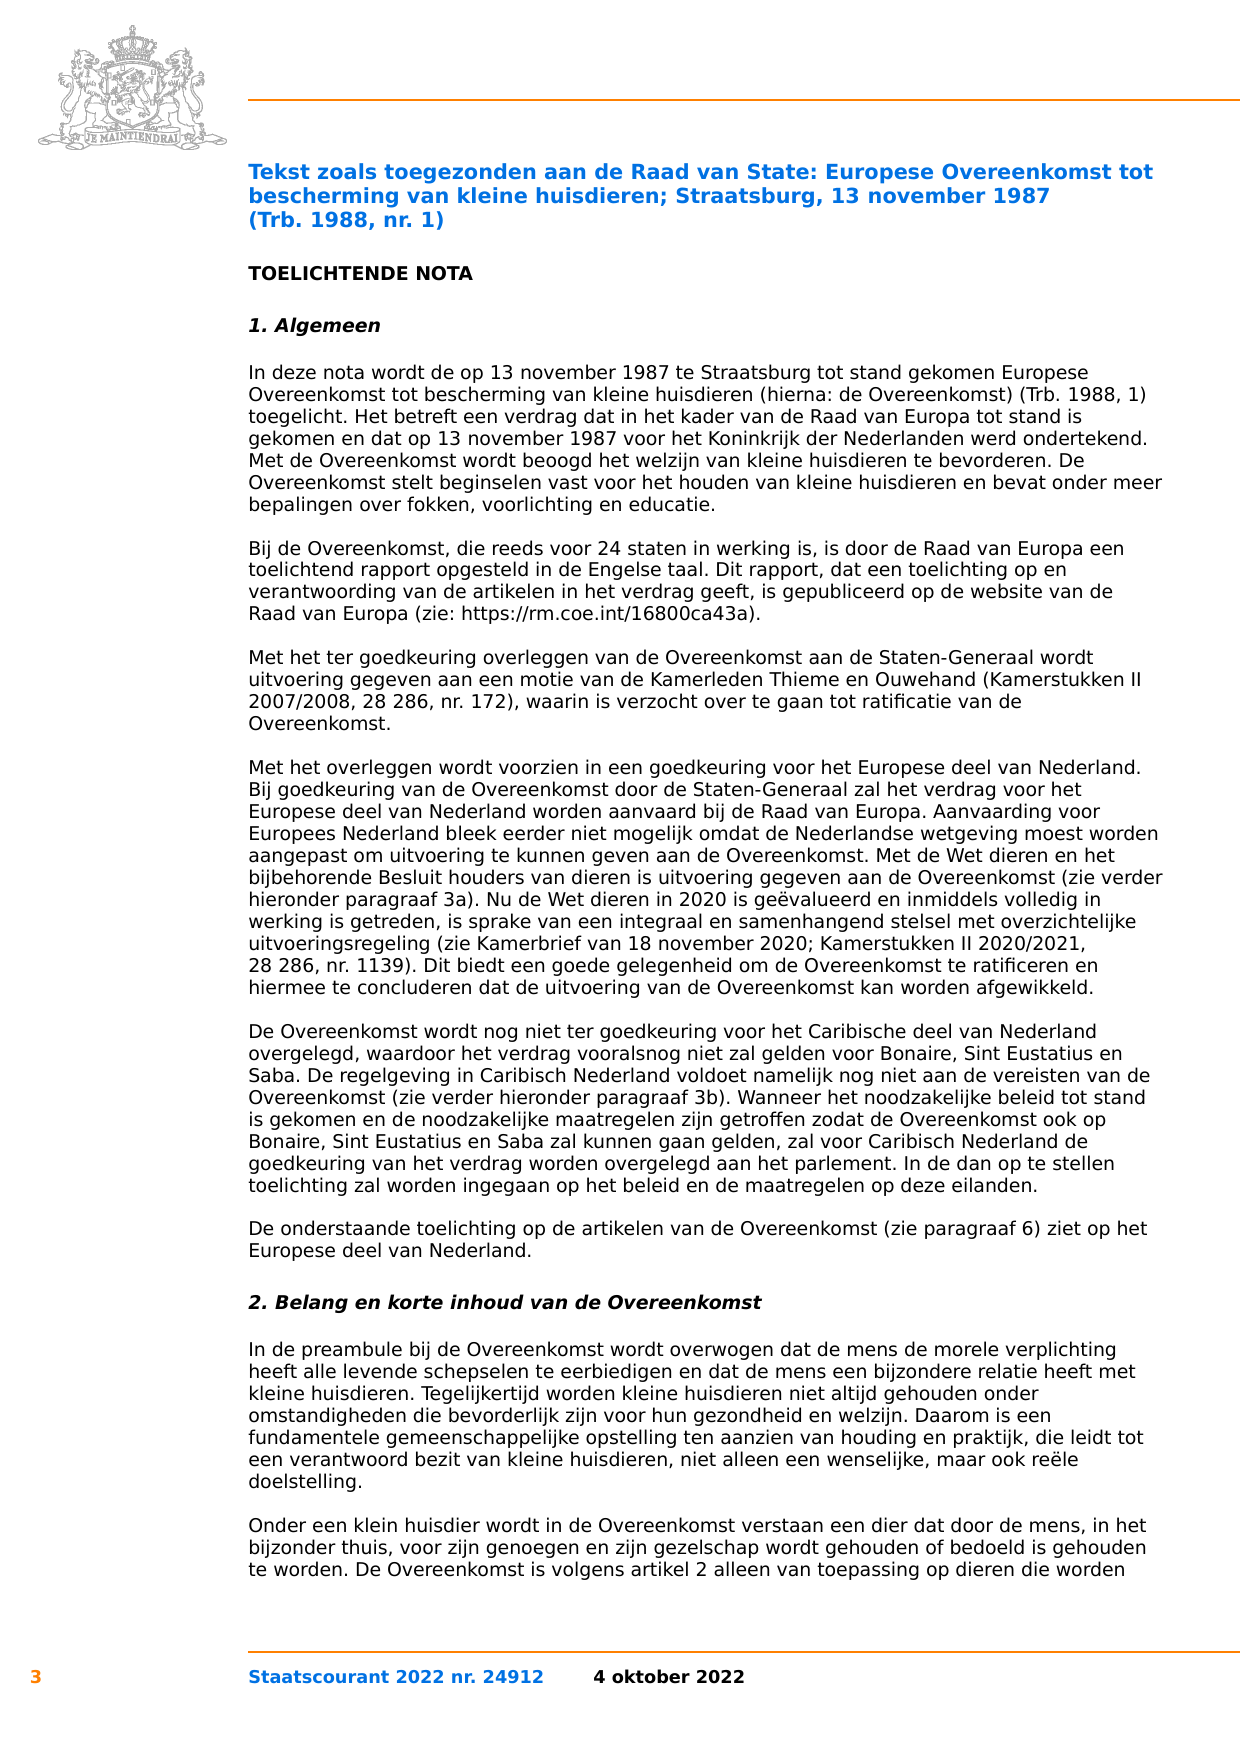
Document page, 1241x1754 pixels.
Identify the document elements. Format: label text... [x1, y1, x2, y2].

text De onderstaande toelichting op de artikelen van de Overeenkomst (zie paragraaf 6) ziet op het Europese deel van Nederland. [248, 1218, 1163, 1262]
text Met het ter goedkeuring overleggen van de Overeenkomst aan de Staten-Generaal wordt uitvoering gegeven aan een motie van de Kamerleden Thieme en Ouwehand (Kamerstukken II 2007/2008, 28 286, nr. 172), waarin is verzocht over te gaan tot ratificatie van de Overeenkomst. [248, 647, 1163, 735]
picture [38, 25, 227, 150]
subtitle Tekst zoals toegezonden aan de Raad van State: Europese Overeenkomst tot bescherming van kleine huisdieren; Straatsburg, 13 november 1987 (Trb. 1988, nr. 1) [248, 160, 1163, 233]
subtitle TOELICHTENDE NOTA [248, 263, 1163, 285]
text Bij de Overeenkomst, die reeds voor 24 staten in werking is, is door de Raad van Europa een toelichtend rapport opgesteld in de Engelse taal. Dit rapport, dat een toelichting op en verantwoording van de artikelen in het verdrag geeft, is gepubliceerd op de website van de Raad van Europa (zie: https://rm.coe.int/16800ca43a). [248, 537, 1163, 625]
text In de preambule bij de Overeenkomst wordt overwogen dat de mens de morele verplichting heeft alle levende schepselen te eerbiedigen en dat de mens een bijzondere relatie heeft met kleine huisdieren. Tegelijkertijd worden kleine huisdieren niet altijd gehouden onder omstandigheden die bevorderlijk zijn voor hun gezondheid en welzijn. Daarom is een fundamentele gemeenschappelijke opstelling ten aanzien van houding en praktijk, die leidt tot een verantwoord bezit van kleine huisdieren, niet alleen een wenselijke, maar ook reële doelstelling. [248, 1339, 1163, 1493]
text Met het overleggen wordt voorzien in een goedkeuring voor het Europese deel van Nederland. Bij goedkeuring van de Overeenkomst door de Staten-Generaal zal het verdrag voor het Europese deel van Nederland worden aanvaard bij de Raad van Europa. Aanvaarding voor Europees Nederland bleek eerder niet mogelijk omdat de Nederlandse wetgeving moest worden aangepast om uitvoering te kunnen geven aan de Overeenkomst. Met de Wet dieren en het bijbehorende Besluit houders van dieren is uitvoering gegeven aan de Overeenkomst (zie verder hieronder paragraaf 3a). Nu de Wet dieren in 2020 is geëvalueerd en inmiddels volledig in werking is getreden, is sprake van een integraal en samenhangend stelsel met overzichtelijke uitvoeringsregeling (zie Kamerbrief van 18 november 2020; Kamerstukken II 2020/2021, 28 286, nr. 1139). Dit biedt een goede gelegenheid om de Overeenkomst te ratificeren en hiermee te concluderen dat de uitvoering van de Overeenkomst kan worden afgewikkeld. [248, 757, 1163, 999]
subtitle 1. Algemeen [248, 315, 1163, 337]
subtitle 2. Belang en korte inhoud van de Overeenkomst [248, 1292, 1163, 1314]
text De Overeenkomst wordt nog niet ter goedkeuring voor het Caribische deel van Nederland overgelegd, waardoor het verdrag vooralsnog niet zal gelden voor Bonaire, Sint Eustatius en Saba. De regelgeving in Caribisch Nederland voldoet namelijk nog niet aan de vereisten van de Overeenkomst (zie verder hieronder paragraaf 3b). Wanneer het noodzakelijke beleid tot stand is gekomen en de noodzakelijke maatregelen zijn getroffen zodat de Overeenkomst ook op Bonaire, Sint Eustatius en Saba zal kunnen gaan gelden, zal voor Caribisch Nederland de goedkeuring van het verdrag worden overgelegd aan het parlement. In de dan op te stellen toelichting zal worden ingegaan op het beleid en de maatregelen op deze eilanden. [248, 1021, 1163, 1196]
text Onder een klein huisdier wordt in de Overeenkomst verstaan een dier dat door de mens, in het bijzonder thuis, voor zijn genoegen en zijn gezelschap wordt gehouden of bedoeld is gehouden te worden. De Overeenkomst is volgens artikel 2 alleen van toepassing op dieren die worden [248, 1515, 1163, 1581]
text In deze nota wordt de op 13 november 1987 te Straatsburg tot stand gekomen Europese Overeenkomst tot bescherming van kleine huisdieren (hierna: de Overeenkomst) (Trb. 1988, 1) toegelicht. Het betreft een verdrag dat in het kader van de Raad van Europa tot stand is gekomen en dat op 13 november 1987 voor het Koninkrijk der Nederlanden werd ondertekend. Met de Overeenkomst wordt beoogd het welzijn van kleine huisdieren te bevorderen. De Overeenkomst stelt beginselen vast voor het houden van kleine huisdieren en bevat onder meer bepalingen over fokken, voorlichting en educatie. [248, 362, 1163, 516]
